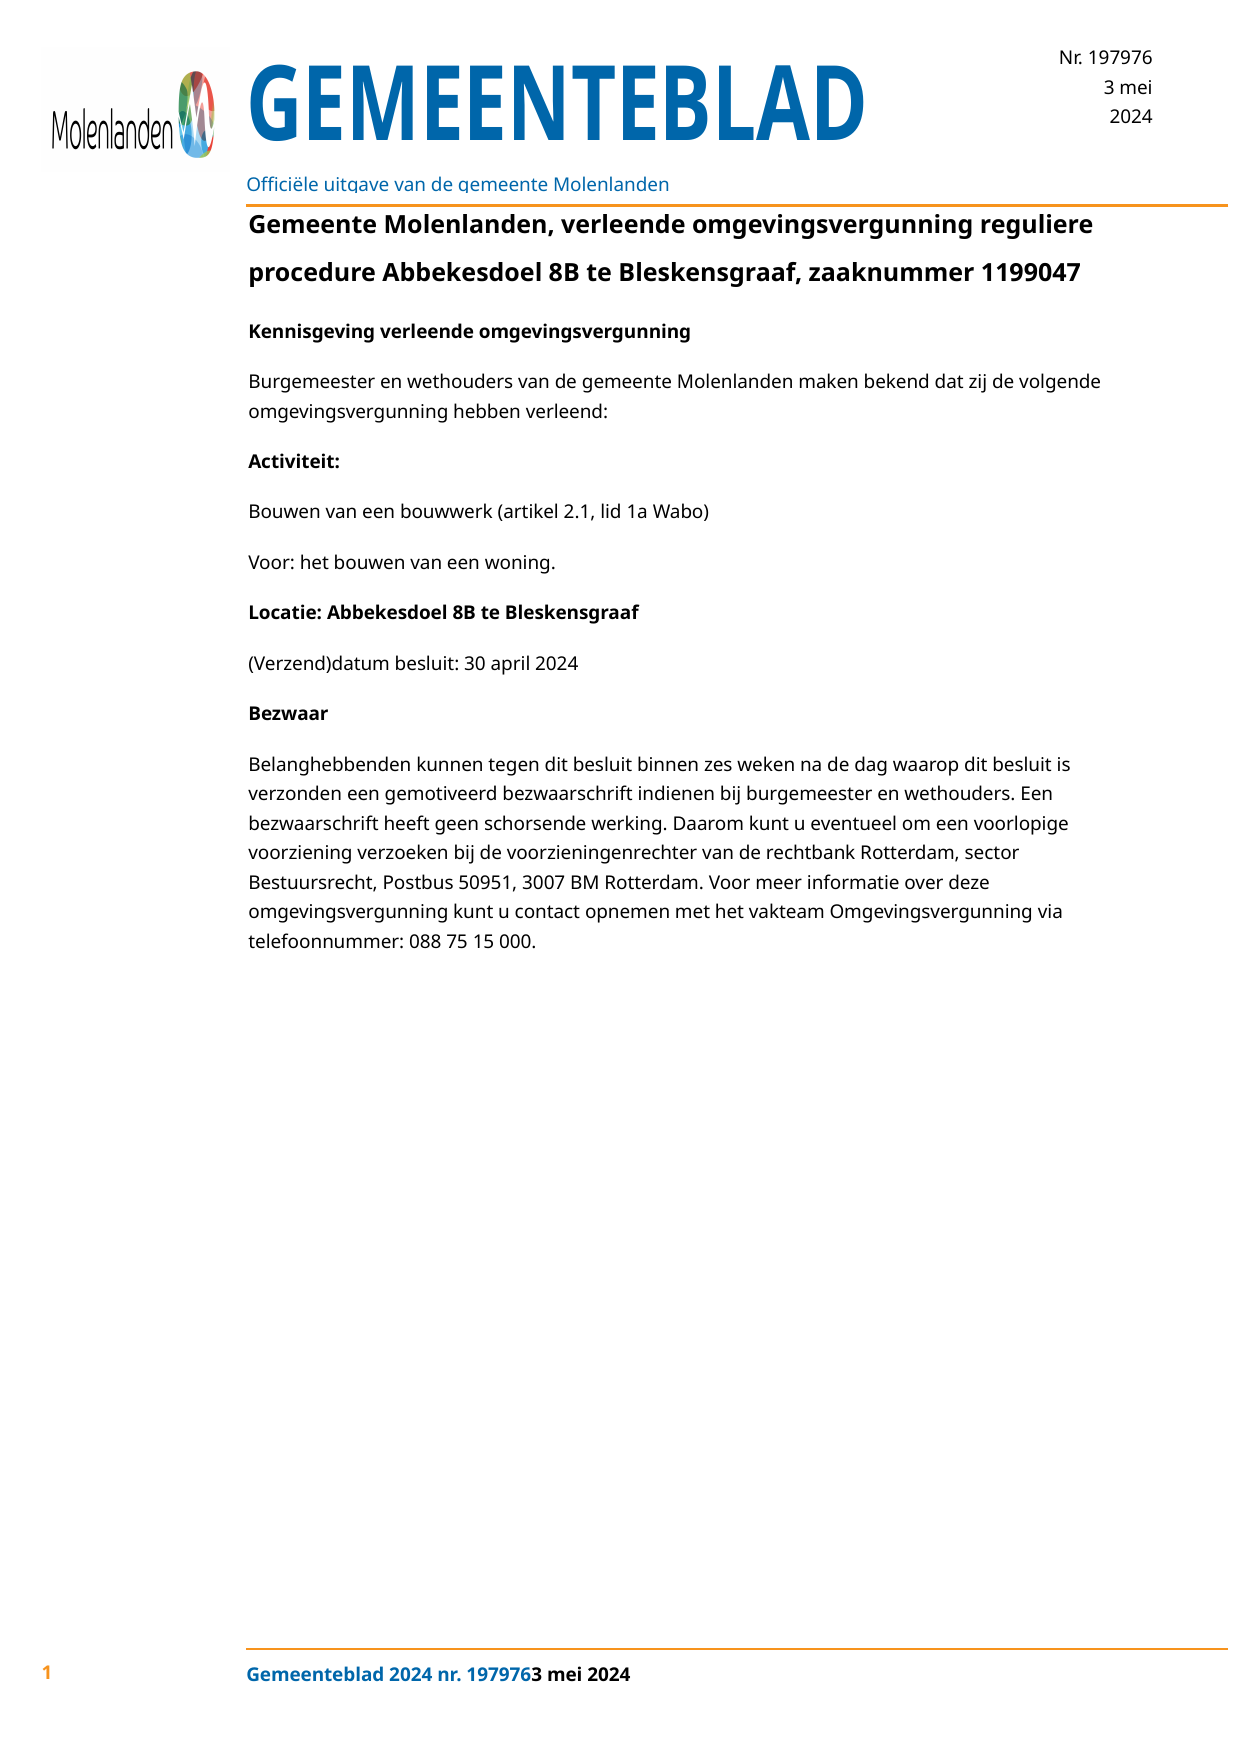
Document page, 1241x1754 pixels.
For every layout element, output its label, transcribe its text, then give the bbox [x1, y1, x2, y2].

text (Verzend)datum besluit: 30 april 2024 [248, 650, 1152, 676]
text Activiteit: [248, 448, 1152, 474]
text Kennisgeving verleende omgevingsvergunning [248, 318, 1152, 344]
text Voor: het bouwen van een woning. [248, 549, 1152, 575]
picture [41, 47, 231, 172]
text Gemeente Molenlanden, verleende omgevingsvergunning reguliere procedure Abbekesdoel 8B te Bleskensgraaf, zaaknummer 1199047 [248, 207, 1152, 288]
text Locatie: Abbekesdoel 8B te Bleskensgraaf [248, 599, 1152, 625]
text Bezwaar [248, 700, 1152, 726]
text Bouwen van een bouwwerk (artikel 2.1, lid 1a Wabo) [248, 499, 1152, 524]
text Burgemeester en wethouders van de gemeente Molenlanden maken bekend dat zij de volgende omgevingsvergunning hebben verleend: [248, 368, 1152, 424]
text Belanghebbenden kunnen tegen dit besluit binnen zes weken na de dag waarop dit besluit is verzonden een gemotiveerd bezwaarschrift indienen bij burgemeester en wethouders. Een bezwaarschrift heeft geen schorsende werking. Daarom kunt u eventueel om een voorlopige voorziening verzoeken bij de voorzieningenrechter van de rechtbank Rotterdam, sector Bestuursrecht, Postbus 50951, 3007 BM Rotterdam. Voor meer informatie over deze omgevingsvergunning kunt u contact opnemen met het vakteam Omgevingsvergunning via telefoonnummer: 088 75 15 000. [248, 751, 1152, 954]
